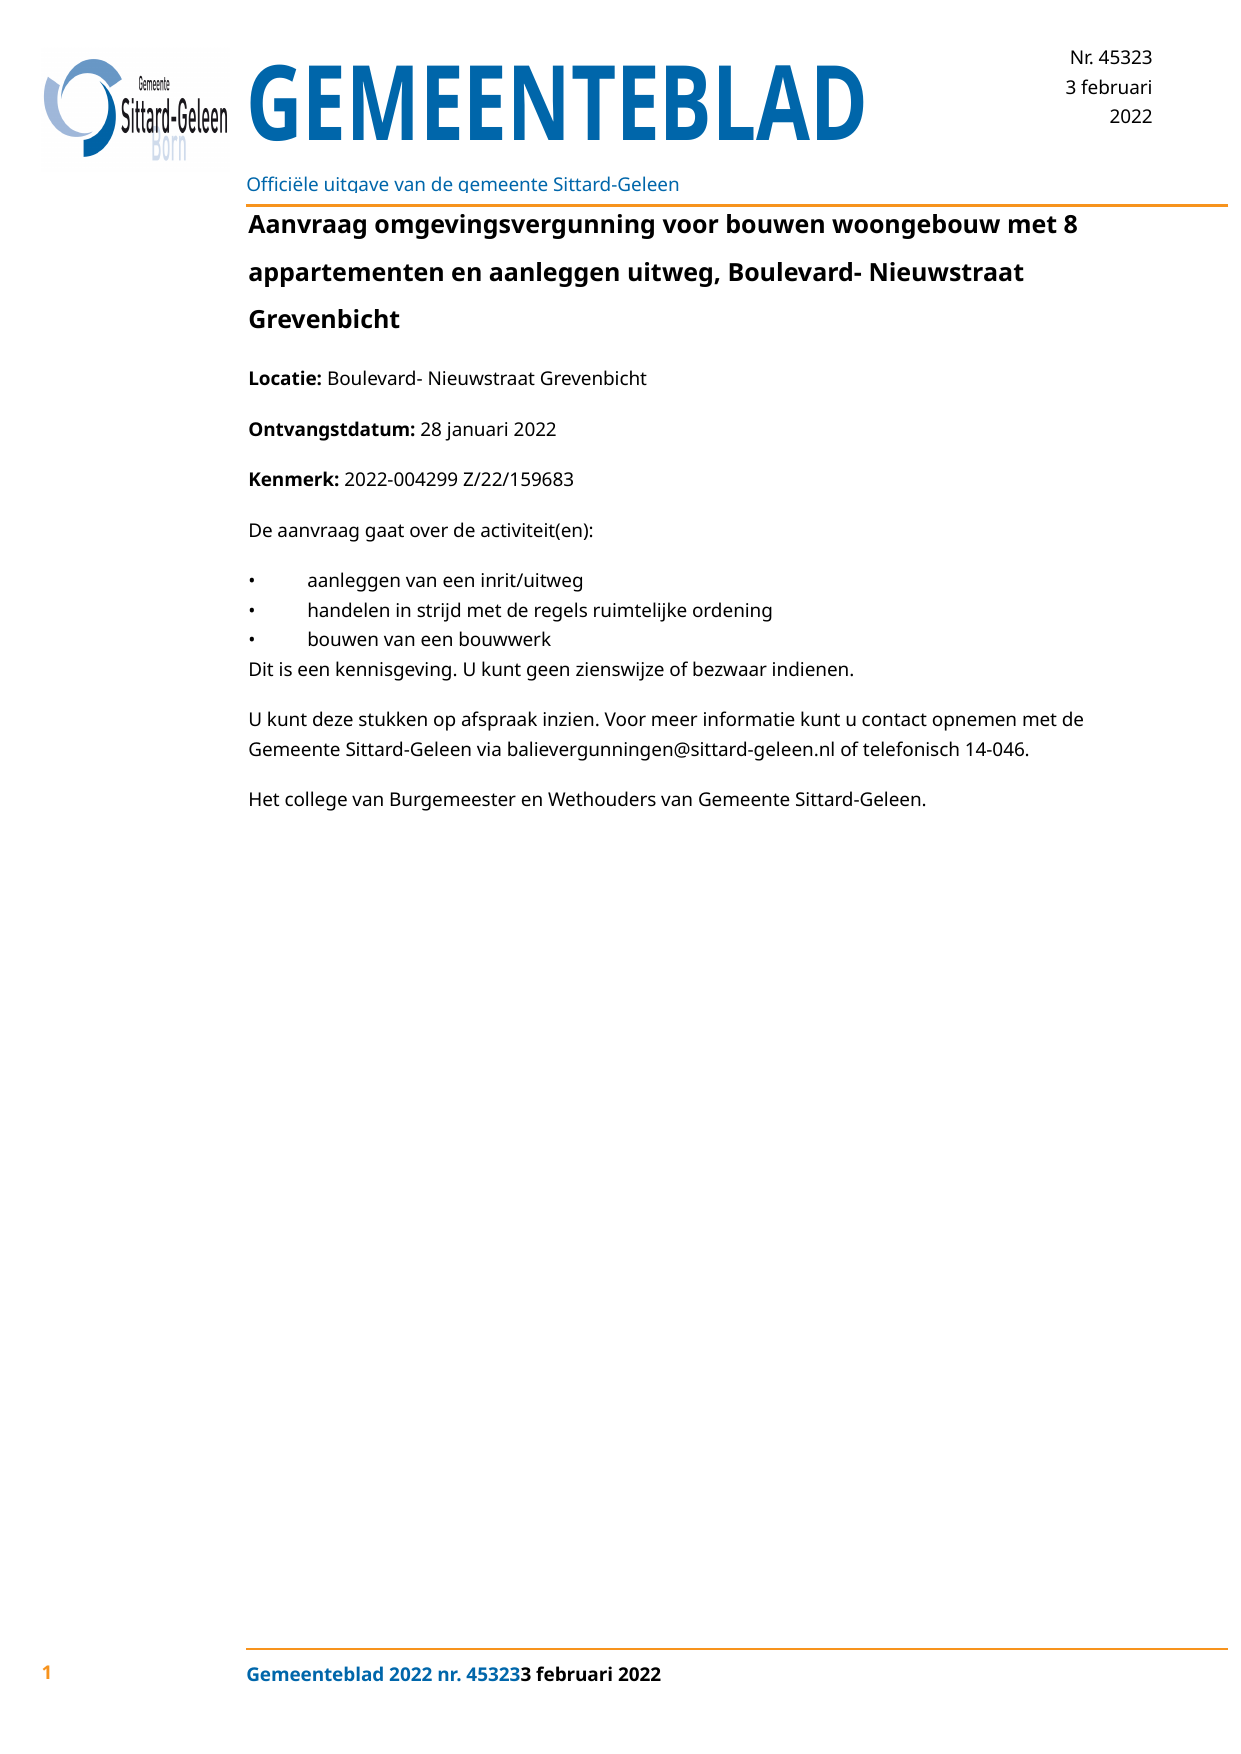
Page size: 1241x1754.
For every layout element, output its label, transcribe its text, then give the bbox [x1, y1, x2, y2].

text Ontvangstdatum: 28 januari 2022 [248, 416, 1152, 442]
text Kenmerk: 2022-004299 Z/22/159683 [248, 466, 1152, 492]
text Het college van Burgemeester en Wethouders van Gemeente Sittard-Geleen. [248, 786, 1152, 812]
list bouwen van een bouwwerk [248, 626, 1152, 652]
text U kunt deze stukken op afspraak inzien. Voor meer informatie kunt u contact opnemen met de Gemeente Sittard-Geleen via balievergunningen@sittard-geleen.nl of telefonisch 14-046. [248, 706, 1152, 762]
list handelen in strijd met de regels ruimtelijke ordening [248, 597, 1152, 622]
text Aanvraag omgevingsvergunning voor bouwen woongebouw met 8 appartementen en aanleggen uitweg, Boulevard- Nieuwstraat Grevenbicht [248, 207, 1152, 336]
text De aanvraag gaat over de activiteit(en): [248, 517, 1152, 542]
text Dit is een kennisgeving. U kunt geen zienswijze of bezwaar indienen. [248, 656, 1152, 682]
text Locatie: Boulevard- Nieuwstraat Grevenbicht [248, 366, 1152, 391]
list aanleggen van een inrit/uitweg [248, 567, 1152, 593]
picture [41, 47, 231, 172]
